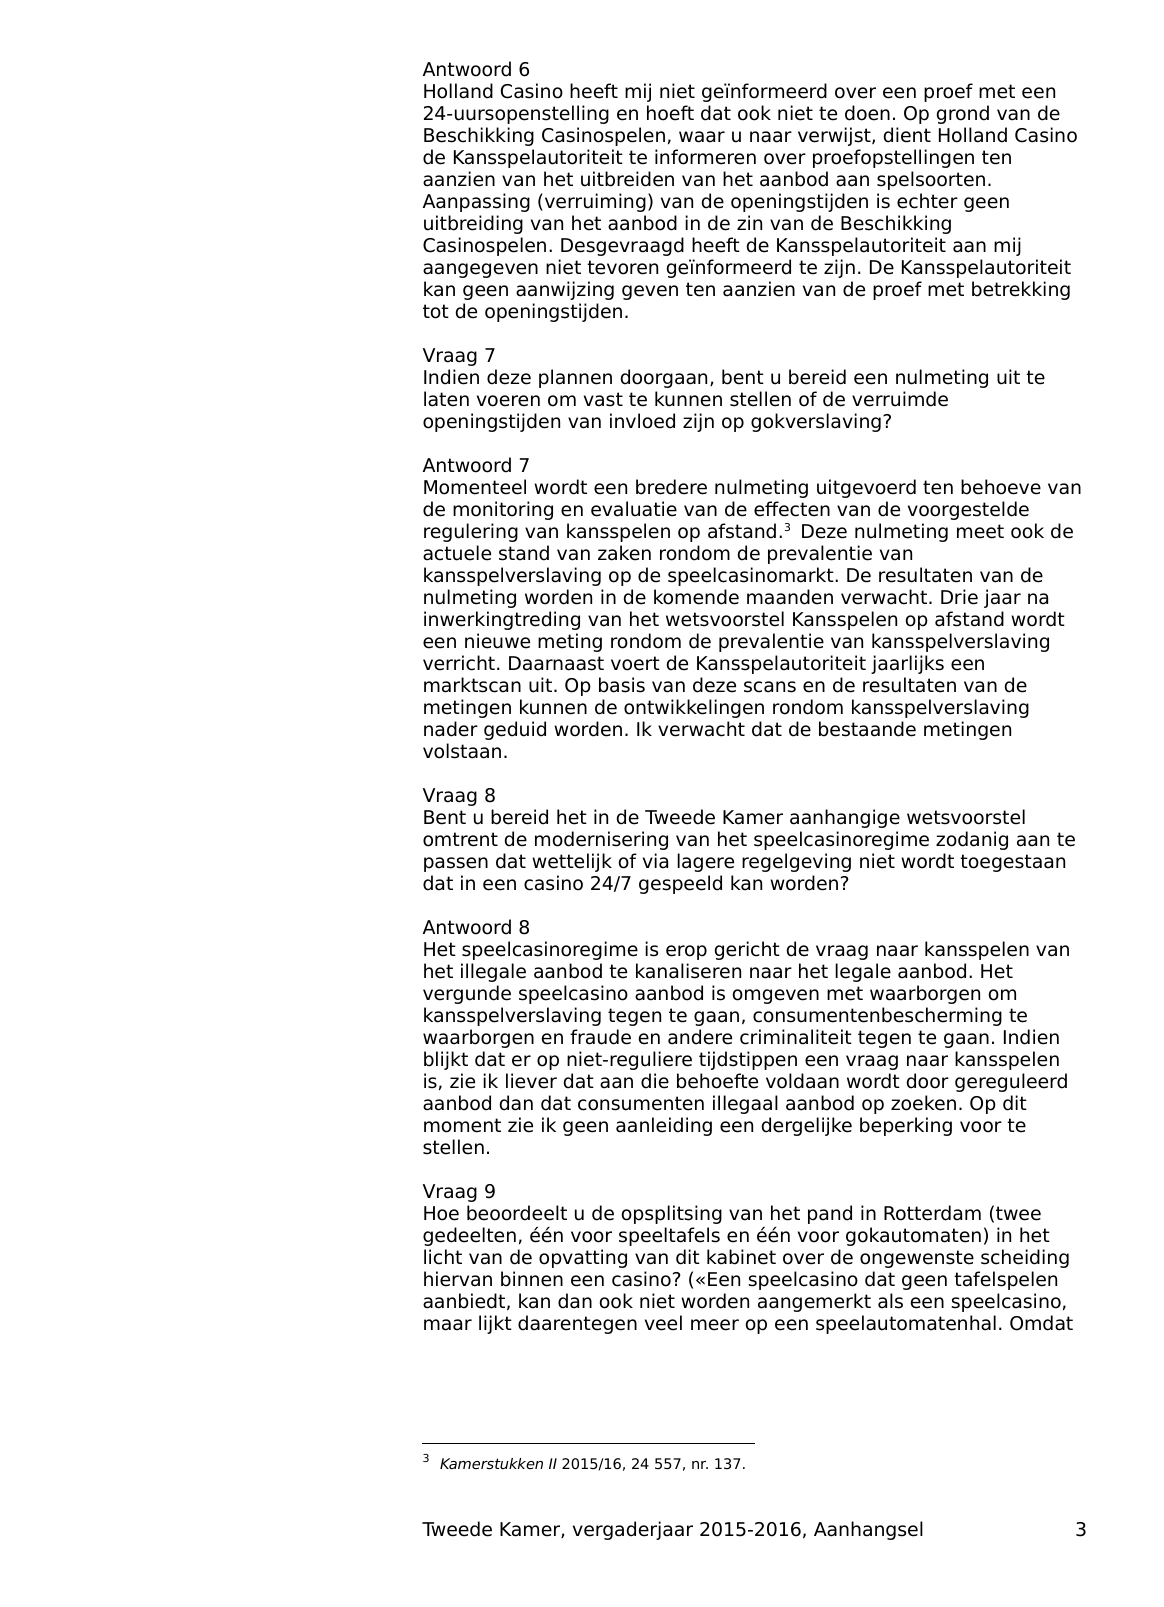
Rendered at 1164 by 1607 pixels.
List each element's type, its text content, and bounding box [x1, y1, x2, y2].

text Kamerstukken II 2015/16, 24 557, nr. 137. [422, 1452, 1087, 1474]
text Vraag 7 [422, 345, 1087, 367]
text Vraag 8 [422, 785, 1087, 807]
text Hoe beoordeelt u de opsplitsing van het pand in Rotterdam (twee gedeelten, één voor speeltafels en één voor gokautomaten) in het licht van de opvatting van dit kabinet over de ongewenste scheiding hiervan binnen een casino? («Een speelcasino dat geen tafelspelen aanbiedt, kan dan ook niet worden aangemerkt als een speelcasino, maar lijkt daarentegen veel meer op een speelautomatenhal. Omdat [422, 1203, 1087, 1335]
text Holland Casino heeft mij niet geïnformeerd over een proef met een 24-uursopenstelling en hoeft dat ook niet te doen. Op grond van de Beschikking Casinospelen, waar u naar verwijst, dient Holland Casino de Kansspelautoriteit te informeren over proefopstellingen ten aanzien van het uitbreiden van het aanbod aan spelsoorten. Aanpassing (verruiming) van de openingstijden is echter geen uitbreiding van het aanbod in de zin van de Beschikking Casinospelen. Desgevraagd heeft de Kansspelautoriteit aan mij aangegeven niet tevoren geïnformeerd te zijn. De Kansspelautoriteit kan geen aanwijzing geven ten aanzien van de proef met betrekking tot de openingstijden. [422, 81, 1087, 323]
text Het speelcasinoregime is erop gericht de vraag naar kansspelen van het illegale aanbod te kanaliseren naar het legale aanbod. Het vergunde speelcasino aanbod is omgeven met waarborgen om kansspelverslaving tegen te gaan, consumentenbescherming te waarborgen en fraude en andere criminaliteit tegen te gaan. Indien blijkt dat er op niet-reguliere tijdstippen een vraag naar kansspelen is, zie ik liever dat aan die behoefte voldaan wordt door gereguleerd aanbod dan dat consumenten illegaal aanbod op zoeken. Op dit moment zie ik geen aanleiding een dergelijke beperking voor te stellen. [422, 939, 1087, 1159]
text Antwoord 7 [422, 455, 1087, 477]
text Indien deze plannen doorgaan, bent u bereid een nulmeting uit te laten voeren om vast te kunnen stellen of de verruimde openingstijden van invloed zijn op gokverslaving? [422, 367, 1087, 433]
text Antwoord 6 [422, 59, 1087, 81]
text Antwoord 8 [422, 917, 1087, 939]
text Momenteel wordt een bredere nulmeting uitgevoerd ten behoeve van de monitoring en evaluatie van de effecten van de voorgestelde regulering van kansspelen op afstand. Deze nulmeting meet ook de actuele stand van zaken rondom de prevalentie van kansspelverslaving op de speelcasinomarkt. De resultaten van de nulmeting worden in de komende maanden verwacht. Drie jaar na inwerkingtreding van het wetsvoorstel Kansspelen op afstand wordt een nieuwe meting rondom de prevalentie van kansspelverslaving verricht. Daarnaast voert de Kansspelautoriteit jaarlijks een marktscan uit. Op basis van deze scans en de resultaten van de metingen kunnen de ontwikkelingen rondom kansspelverslaving nader geduid worden. Ik verwacht dat de bestaande metingen volstaan. [422, 477, 1087, 763]
text Bent u bereid het in de Tweede Kamer aanhangige wetsvoorstel omtrent de modernisering van het speelcasinoregime zodanig aan te passen dat wettelijk of via lagere regelgeving niet wordt toegestaan dat in een casino 24/7 gespeeld kan worden? [422, 807, 1087, 895]
text Vraag 9 [422, 1181, 1087, 1203]
